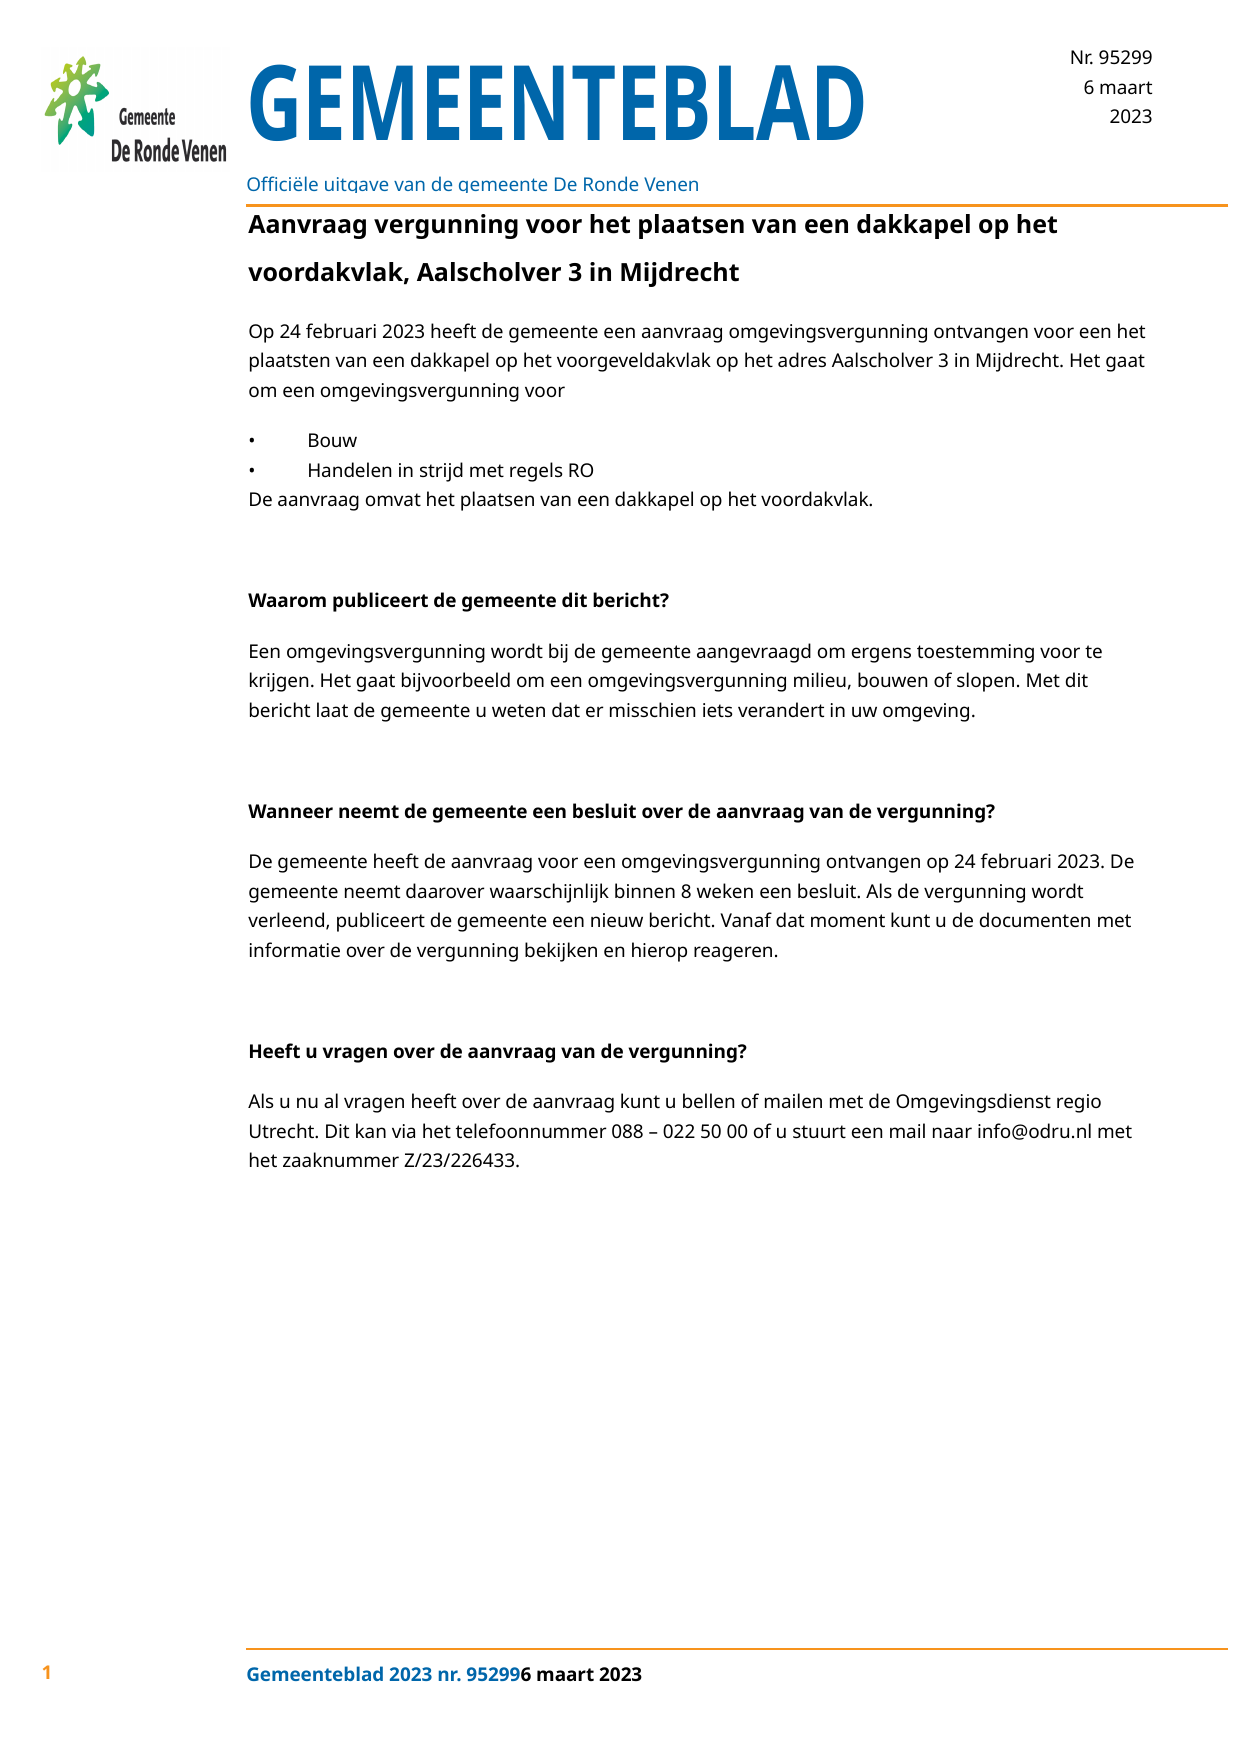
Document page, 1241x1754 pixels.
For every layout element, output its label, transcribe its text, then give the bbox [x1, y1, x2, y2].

text De aanvraag omvat het plaatsen van een dakkapel op het voordakvlak. [248, 487, 1152, 512]
text Heeft u vragen over de aanvraag van de vergunning? [248, 1038, 1152, 1064]
text Een omgevingsvergunning wordt bij de gemeente aangevraagd om ergens toestemming voor te krijgen. Het gaat bijvoorbeeld om een omgevingsvergunning milieu, bouwen of slopen. Met dit bericht laat de gemeente u weten dat er misschien iets verandert in uw omgeving. [248, 638, 1152, 723]
text Wanneer neemt de gemeente een besluit over de aanvraag van de vergunning? [248, 798, 1152, 824]
list Handelen in strijd met regels RO [248, 457, 1152, 483]
list Bouw [248, 427, 1152, 453]
text Aanvraag vergunning voor het plaatsen van een dakkapel op het voordakvlak, Aalscholver 3 in Mijdrecht [248, 207, 1152, 288]
text Waarom publiceert de gemeente dit bericht? [248, 587, 1152, 613]
picture [41, 47, 231, 172]
text Op 24 februari 2023 heeft de gemeente een aanvraag omgevingsvergunning ontvangen voor een het plaatsten van een dakkapel op het voorgeveldakvlak op het adres Aalscholver 3 in Mijdrecht. Het gaat om een omgevingsvergunning voor [248, 318, 1152, 403]
text De gemeente heeft de aanvraag voor een omgevingsvergunning ontvangen op 24 februari 2023. De gemeente neemt daarover waarschijnlijk binnen 8 weken een besluit. Als de vergunning wordt verleend, publiceert de gemeente een nieuw bericht. Vanaf dat moment kunt u de documenten met informatie over de vergunning bekijken en hierop reageren. [248, 848, 1152, 963]
text Als u nu al vragen heeft over de aanvraag kunt u bellen of mailen met de Omgevingsdienst regio Utrecht. Dit kan via het telefoonnummer 088 – 022 50 00 of u stuurt een mail naar info@odru.nl met het zaaknummer Z/23/226433. [248, 1088, 1152, 1173]
